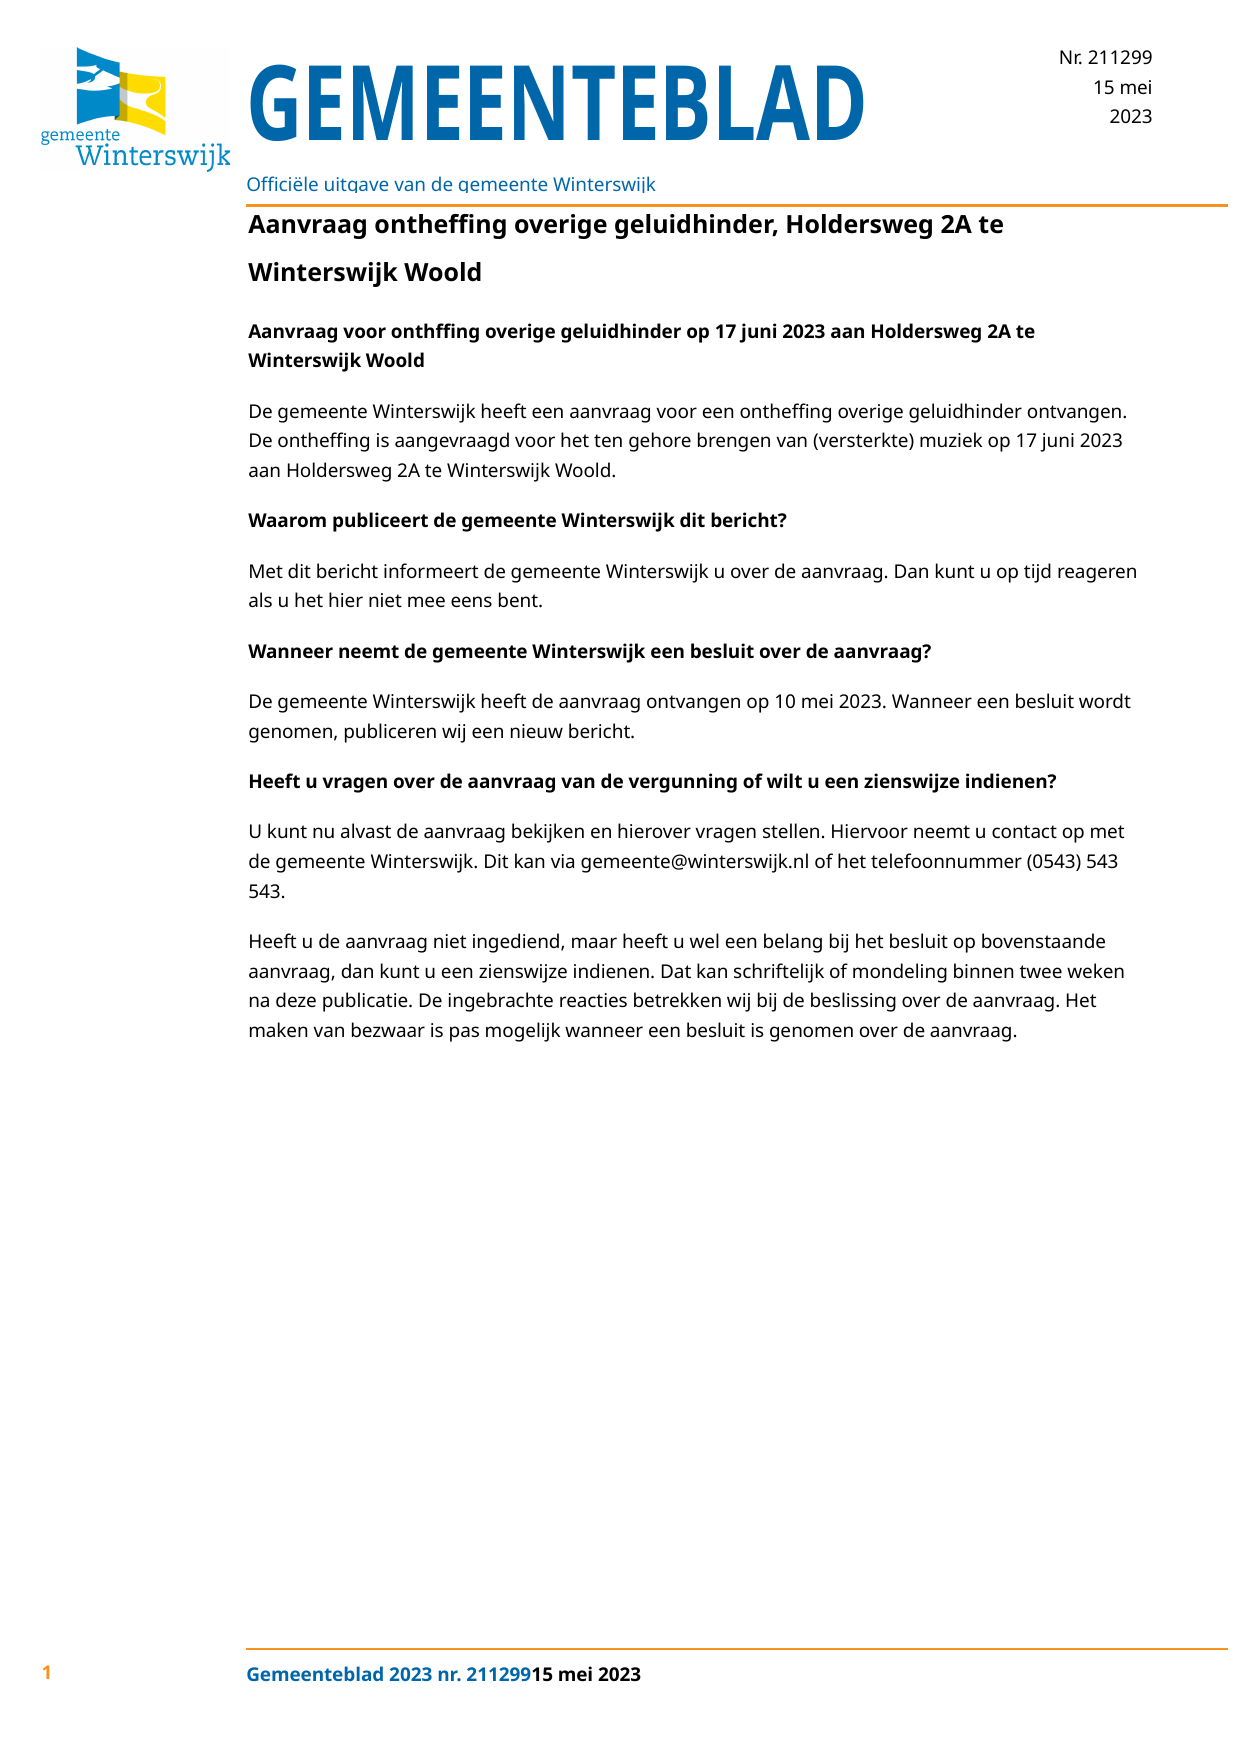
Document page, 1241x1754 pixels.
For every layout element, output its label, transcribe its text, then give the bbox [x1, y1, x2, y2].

text Wanneer neemt de gemeente Winterswijk een besluit over de aanvraag? [248, 638, 1152, 664]
text Heeft u de aanvraag niet ingediend, maar heeft u wel een belang bij het besluit op bovenstaande aanvraag, dan kunt u een zienswijze indienen. Dat kan schriftelijk of mondeling binnen twee weken na deze publicatie. De ingebrachte reacties betrekken wij bij de beslissing over de aanvraag. Het maken van bezwaar is pas mogelijk wanneer een besluit is genomen over de aanvraag. [248, 928, 1152, 1043]
text Aanvraag ontheffing overige geluidhinder, Holdersweg 2A te Winterswijk Woold [248, 207, 1152, 288]
text Met dit bericht informeert de gemeente Winterswijk u over de aanvraag. Dan kunt u op tijd reageren als u het hier niet mee eens bent. [248, 558, 1152, 613]
text U kunt nu alvast de aanvraag bekijken en hierover vragen stellen. Hiervoor neemt u contact op met de gemeente Winterswijk. Dit kan via gemeente@winterswijk.nl of het telefoonnummer (0543) 543 543. [248, 819, 1152, 904]
text De gemeente Winterswijk heeft de aanvraag ontvangen op 10 mei 2023. Wanneer een besluit wordt genomen, publiceren wij een nieuw bericht. [248, 688, 1152, 744]
text Aanvraag voor onthffing overige geluidhinder op 17 juni 2023 aan Holdersweg 2A te Winterswijk Woold [248, 318, 1152, 373]
picture [225, 153, 231, 162]
text Heeft u vragen over de aanvraag van de vergunning of wilt u een zienswijze indienen? [248, 768, 1152, 794]
text De gemeente Winterswijk heeft een aanvraag voor een ontheffing overige geluidhinder ontvangen. De ontheffing is aangevraagd voor het ten gehore brengen van (versterkte) muziek op 17 juni 2023 aan Holdersweg 2A te Winterswijk Woold. [248, 398, 1152, 483]
text Waarom publiceert de gemeente Winterswijk dit bericht? [248, 507, 1152, 533]
picture [41, 47, 231, 172]
